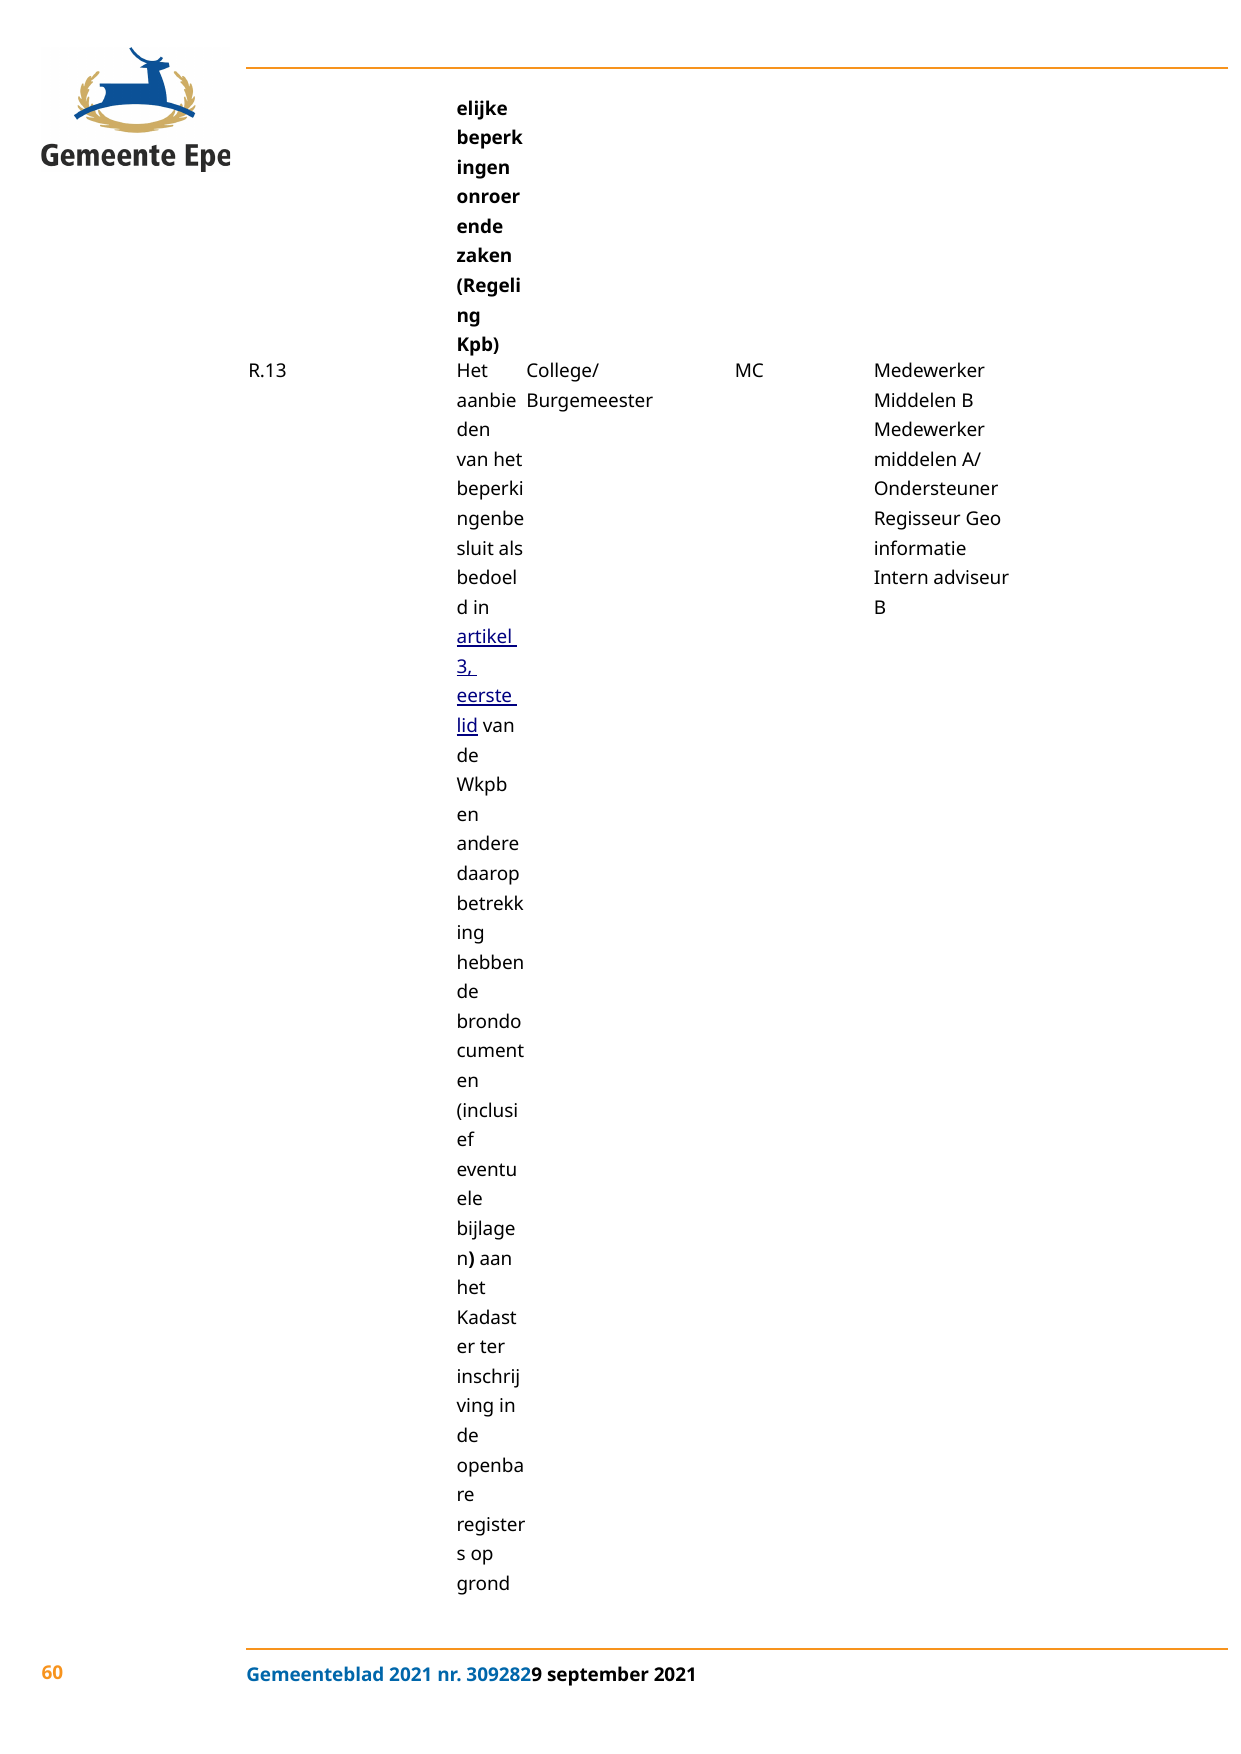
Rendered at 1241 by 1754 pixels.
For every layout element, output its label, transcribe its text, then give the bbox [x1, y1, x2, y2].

table_cell [1082, 357, 1152, 1596]
table_cell [735, 95, 873, 357]
table_cell Medewerker Middelen B Medewerker middelen A/ Ondersteuner Regisseur Geo informatie Intern adviseur B [874, 357, 1013, 1596]
table_cell [526, 95, 734, 357]
table_cell College/ Burgemeester [526, 357, 734, 1596]
table_cell [1082, 95, 1152, 357]
table_cell Het aanbieden van het beperkingenbesluit als bedoeld in artikel 3, eerste lid van de Wkpb en andere daarop betrekking hebbende brondocumenten (inclusief eventuele bijlagen) aan het Kadaster ter inschrijving in de openbare registers op grond [456, 357, 526, 1596]
table_cell [1013, 357, 1082, 1596]
table_cell R.13 [248, 357, 456, 1596]
table_cell elijke beperkingen onroerende zaken (Regeling Kpb) [456, 95, 526, 357]
picture [41, 47, 231, 172]
table_cell [874, 95, 1013, 357]
table_cell [1013, 95, 1082, 357]
table_cell [248, 95, 456, 357]
table_cell MC [735, 357, 873, 1596]
